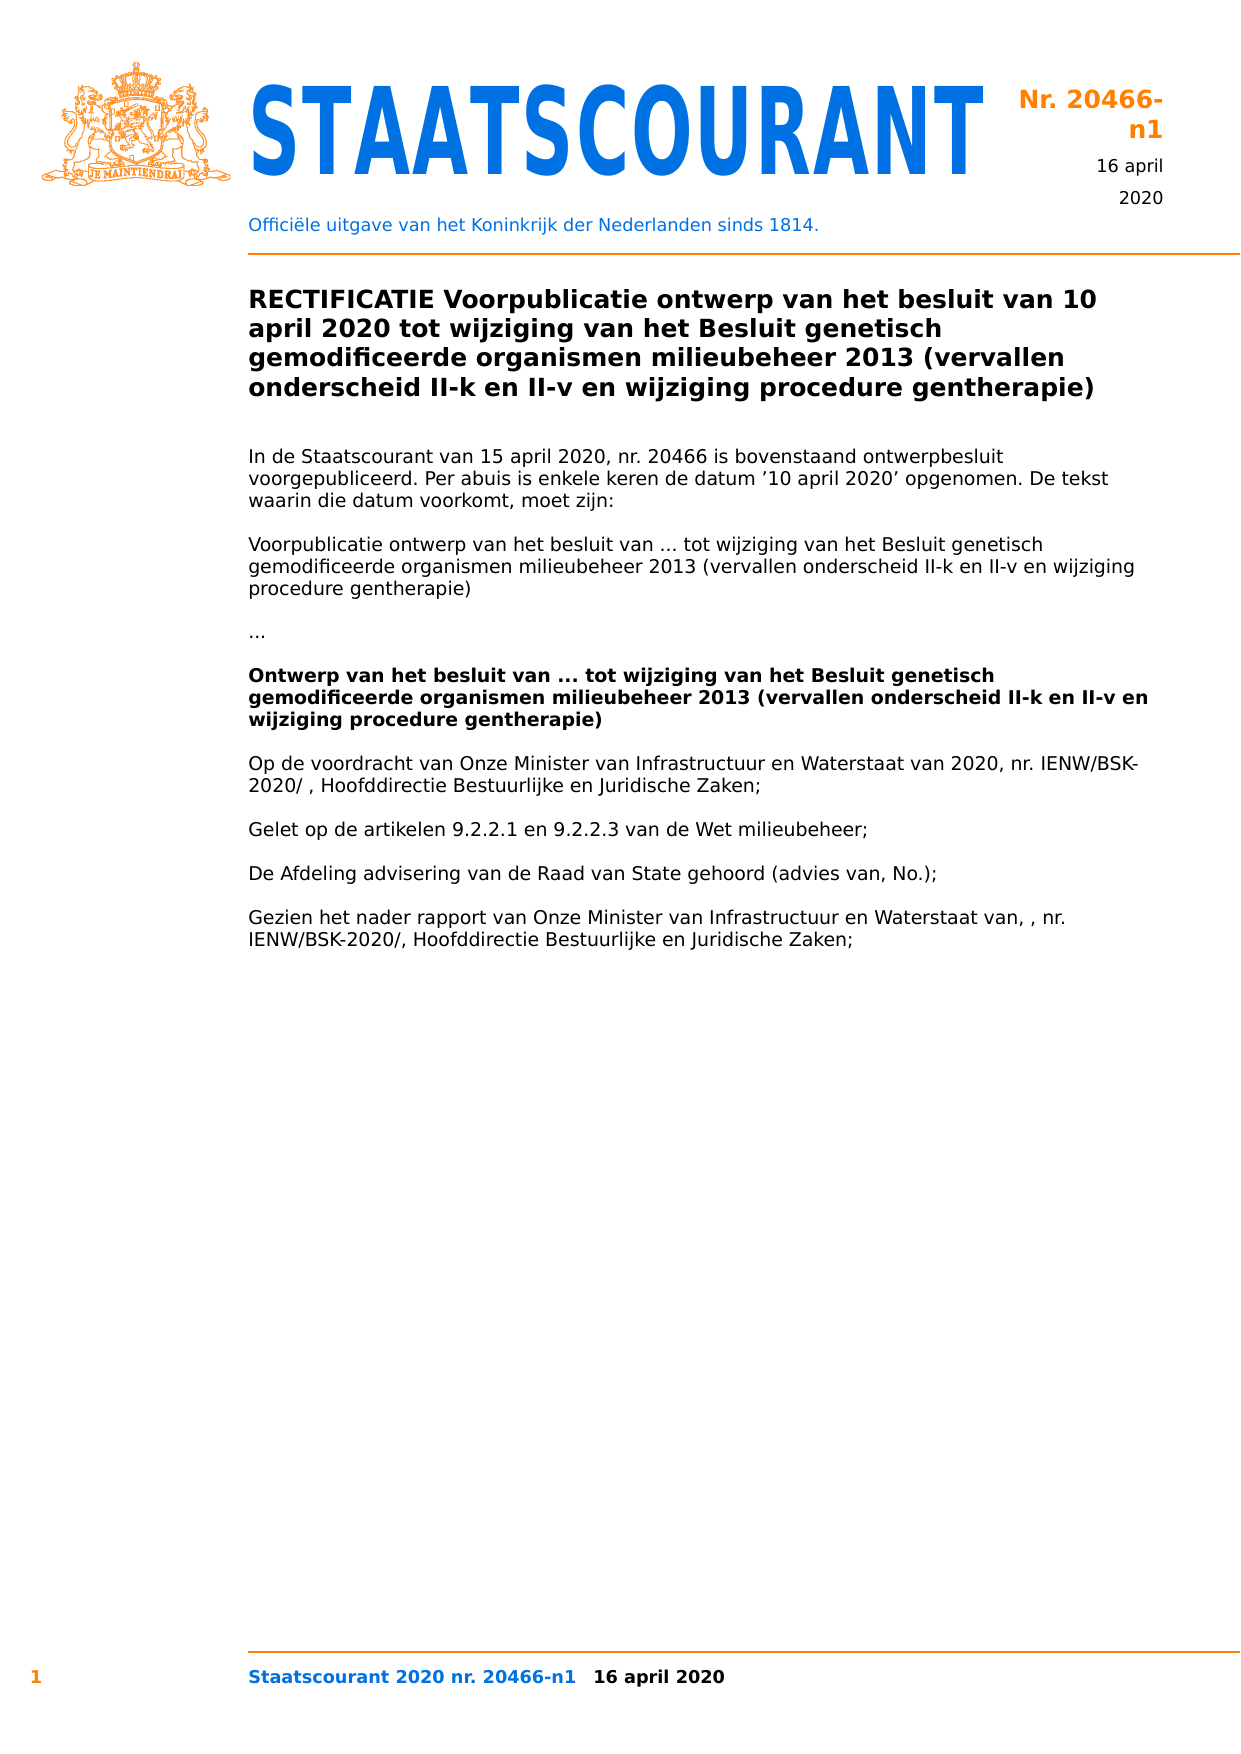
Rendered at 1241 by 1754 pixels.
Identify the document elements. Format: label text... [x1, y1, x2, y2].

table_cell 2020 [998, 183, 1240, 215]
text Ontwerp van het besluit van ... tot wijziging van het Besluit genetisch gemodificeerde organismen milieubeheer 2013 (vervallen onderscheid II-k en II-v en wijziging procedure gentherapie) [248, 665, 1163, 731]
text De Afdeling advisering van de Raad van State gehoord (advies van, No.); [248, 863, 1163, 885]
table_header [25, 62, 248, 253]
table_cell 16 april [998, 150, 1240, 182]
text Gezien het nader rapport van Onze Minister van Infrastructuur en Waterstaat van, , nr. IENW/BSK-2020/, Hoofddirectie Bestuurlijke en Juridische Zaken; [248, 907, 1163, 951]
table_header STAATSCOURANT [248, 62, 998, 215]
table_header Nr. 20466-n1 [998, 62, 1240, 150]
text In de Staatscourant van 15 april 2020, nr. 20466 is bovenstaand ontwerpbesluit voorgepubliceerd. Per abuis is enkele keren de datum ’10 april 2020’ opgenomen. De tekst waarin die datum voorkomt, moet zijn: [248, 446, 1163, 512]
text ... [248, 621, 1163, 643]
text Op de voordracht van Onze Minister van Infrastructuur en Waterstaat van 2020, nr. IENW/BSK-2020/ , Hoofddirectie Bestuurlijke en Juridische Zaken; [248, 753, 1163, 797]
text Voorpublicatie ontwerp van het besluit van ... tot wijziging van het Besluit genetisch gemodificeerde organismen milieubeheer 2013 (vervallen onderscheid II-k en II-v en wijziging procedure gentherapie) [248, 533, 1163, 599]
table_cell Officiële uitgave van het Koninkrijk der Nederlanden sinds 1814. [248, 215, 1240, 253]
subtitle RECTIFICATIE Voorpublicatie ontwerp van het besluit van 10 april 2020 tot wijziging van het Besluit genetisch gemodificeerde organismen milieubeheer 2013 (vervallen onderscheid II-k en II-v en wijziging procedure gentherapie) [248, 285, 1163, 402]
text Gelet op de artikelen 9.2.2.1 en 9.2.2.3 van de Wet milieubeheer; [248, 819, 1163, 841]
picture [41, 62, 231, 186]
